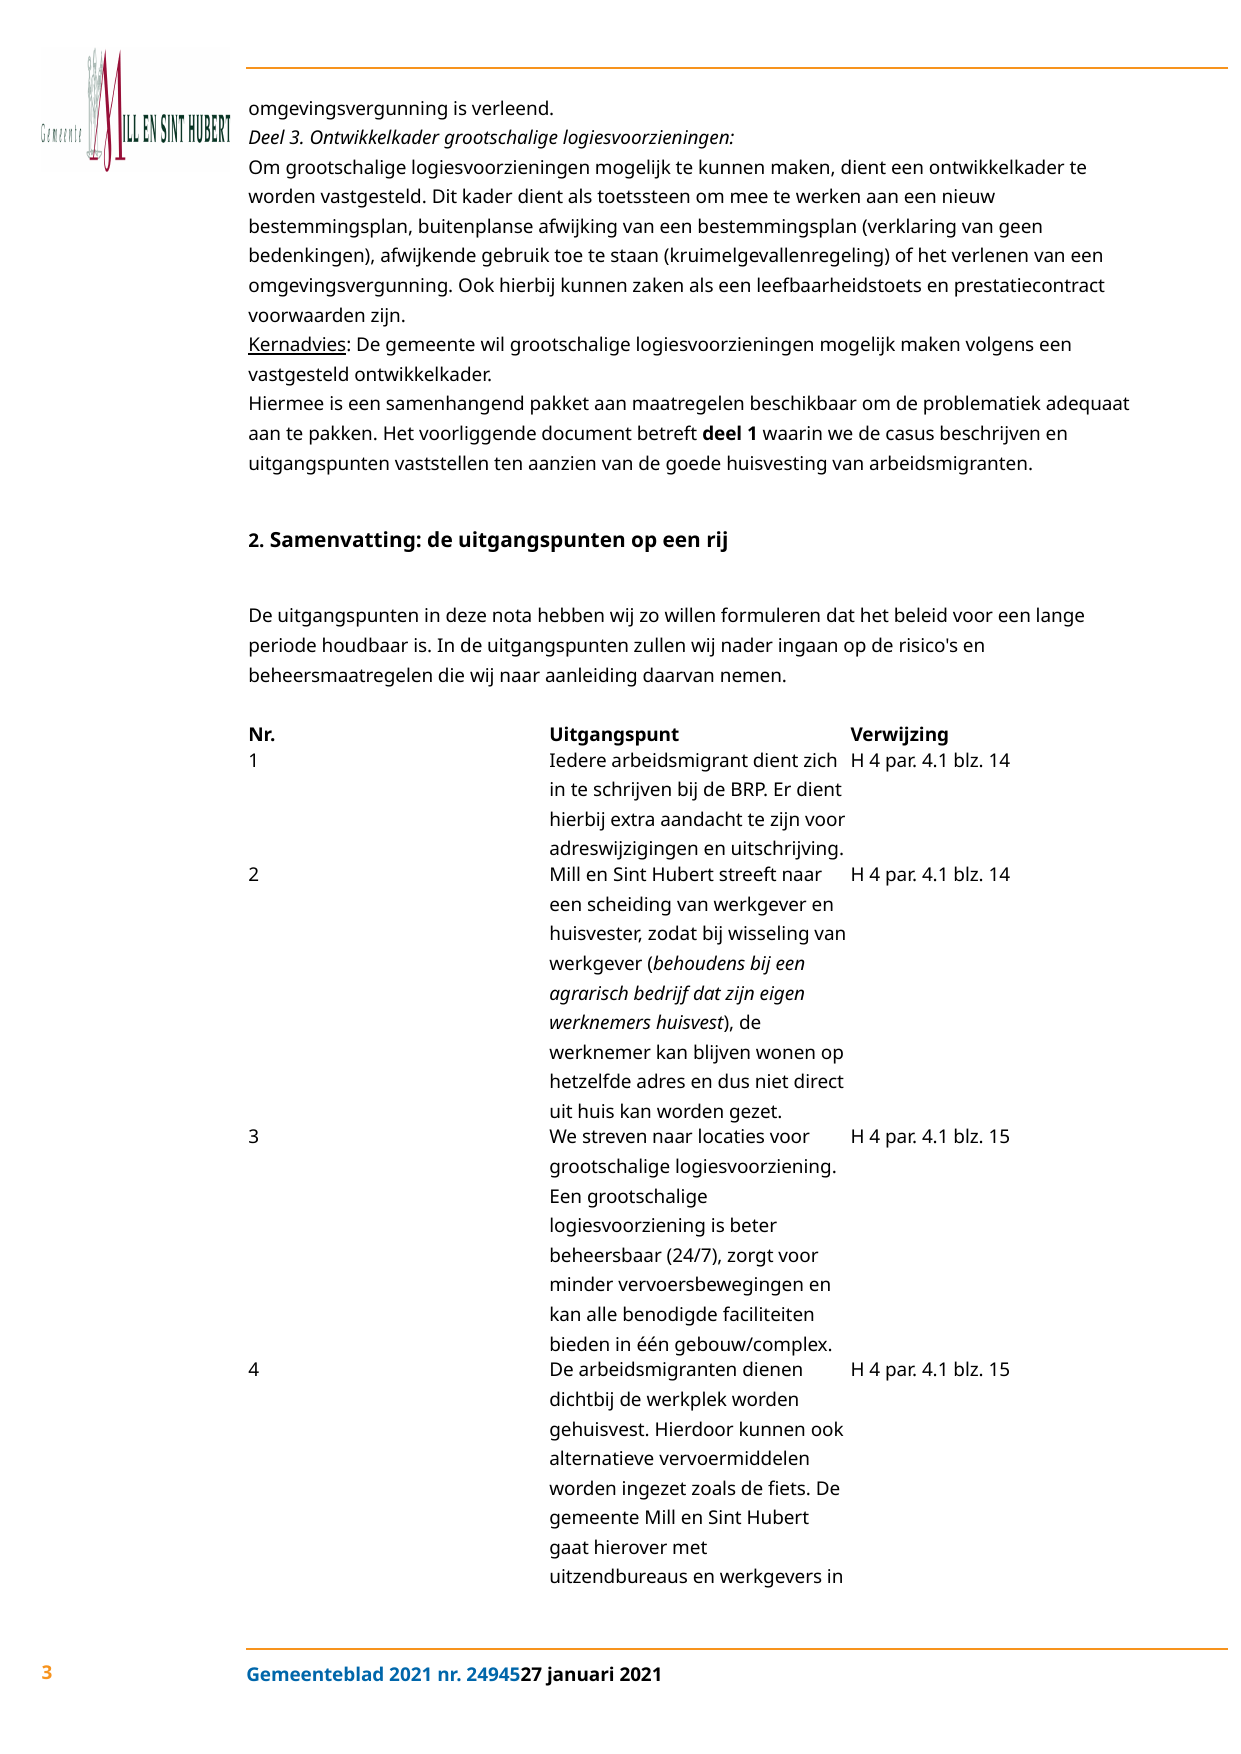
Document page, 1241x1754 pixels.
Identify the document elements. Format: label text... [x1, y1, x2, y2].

table_cell Mill en Sint Hubert streeft naar een scheiding van werkgever en huisvester, zodat bij wisseling van werkgever (behoudens bij een agrarisch bedrijf dat zijn eigen werknemers huisvest), de werknemer kan blijven wonen op hetzelfde adres en dus niet direct uit huis kan worden gezet. [549, 861, 850, 1124]
text Hiermee is een samenhangend pakket aan maatregelen beschikbaar om de problematiek adequaat aan te pakken. Het voorliggende document betreft deel 1 waarin we de casus beschrijven en uitgangspunten vaststellen ten aanzien van de goede huisvesting van arbeidsmigranten. [248, 391, 1152, 476]
table_cell 4 [248, 1357, 549, 1589]
text Om grootschalige logiesvoorzieningen mogelijk te kunnen maken, dient een ontwikkelkader te worden vastgesteld. Dit kader dient als toetssteen om mee te werken aan een nieuw bestemmingsplan, buitenplanse afwijking van een bestemmingsplan (verklaring van geen bedenkingen), afwijkende gebruik toe te staan (kruimelgevallenregeling) of het verlenen van een omgevingsvergunning. Ook hierbij kunnen zaken als een leefbaarheidstoets en prestatiecontract voorwaarden zijn. [248, 154, 1152, 328]
table_cell H 4 par. 4.1 blz. 15 [850, 1124, 1152, 1357]
table_cell Iedere arbeidsmigrant dient zich in te schrijven bij de BRP. Er dient hierbij extra aandacht te zijn voor adreswijzigingen en uitschrijving. [549, 747, 850, 861]
table_cell De arbeidsmigranten dienen dichtbij de werkplek worden gehuisvest. Hierdoor kunnen ook alternatieve vervoermiddelen worden ingezet zoals de fiets. De gemeente Mill en Sint Hubert gaat hierover met uitzendbureaus en werkgevers in [549, 1357, 850, 1589]
table_cell H 4 par. 4.1 blz. 15 [850, 1357, 1152, 1589]
table_cell 1 [248, 747, 549, 861]
table_cell We streven naar locaties voor grootschalige logiesvoorziening. Een grootschalige logiesvoorziening is beter beheersbaar (24/7), zorgt voor minder vervoersbewegingen en kan alle benodigde faciliteiten bieden in één gebouw/complex. [549, 1124, 850, 1357]
table_header Verwijzing [850, 721, 1152, 747]
text 2. Samenvatting: de uitgangspunten op een rij [248, 525, 1152, 553]
text De uitgangspunten in deze nota hebben wij zo willen formuleren dat het beleid voor een lange periode houdbaar is. In de uitgangspunten zullen wij nader ingaan op de risico's en beheersmaatregelen die wij naar aanleiding daarvan nemen. [248, 603, 1152, 688]
picture [41, 47, 231, 172]
text Kernadvies: De gemeente wil grootschalige logiesvoorzieningen mogelijk maken volgens een vastgesteld ontwikkelkader. [248, 331, 1152, 387]
table_cell H 4 par. 4.1 blz. 14 [850, 861, 1152, 1124]
table_header Uitgangspunt [549, 721, 850, 747]
table_cell H 4 par. 4.1 blz. 14 [850, 747, 1152, 861]
text omgevingsvergunning is verleend. [248, 95, 1152, 121]
text Deel 3. Ontwikkelkader grootschalige logiesvoorzieningen: [248, 124, 1152, 150]
table_cell 3 [248, 1124, 549, 1357]
table_cell 2 [248, 861, 549, 1124]
table_header Nr. [248, 721, 549, 747]
